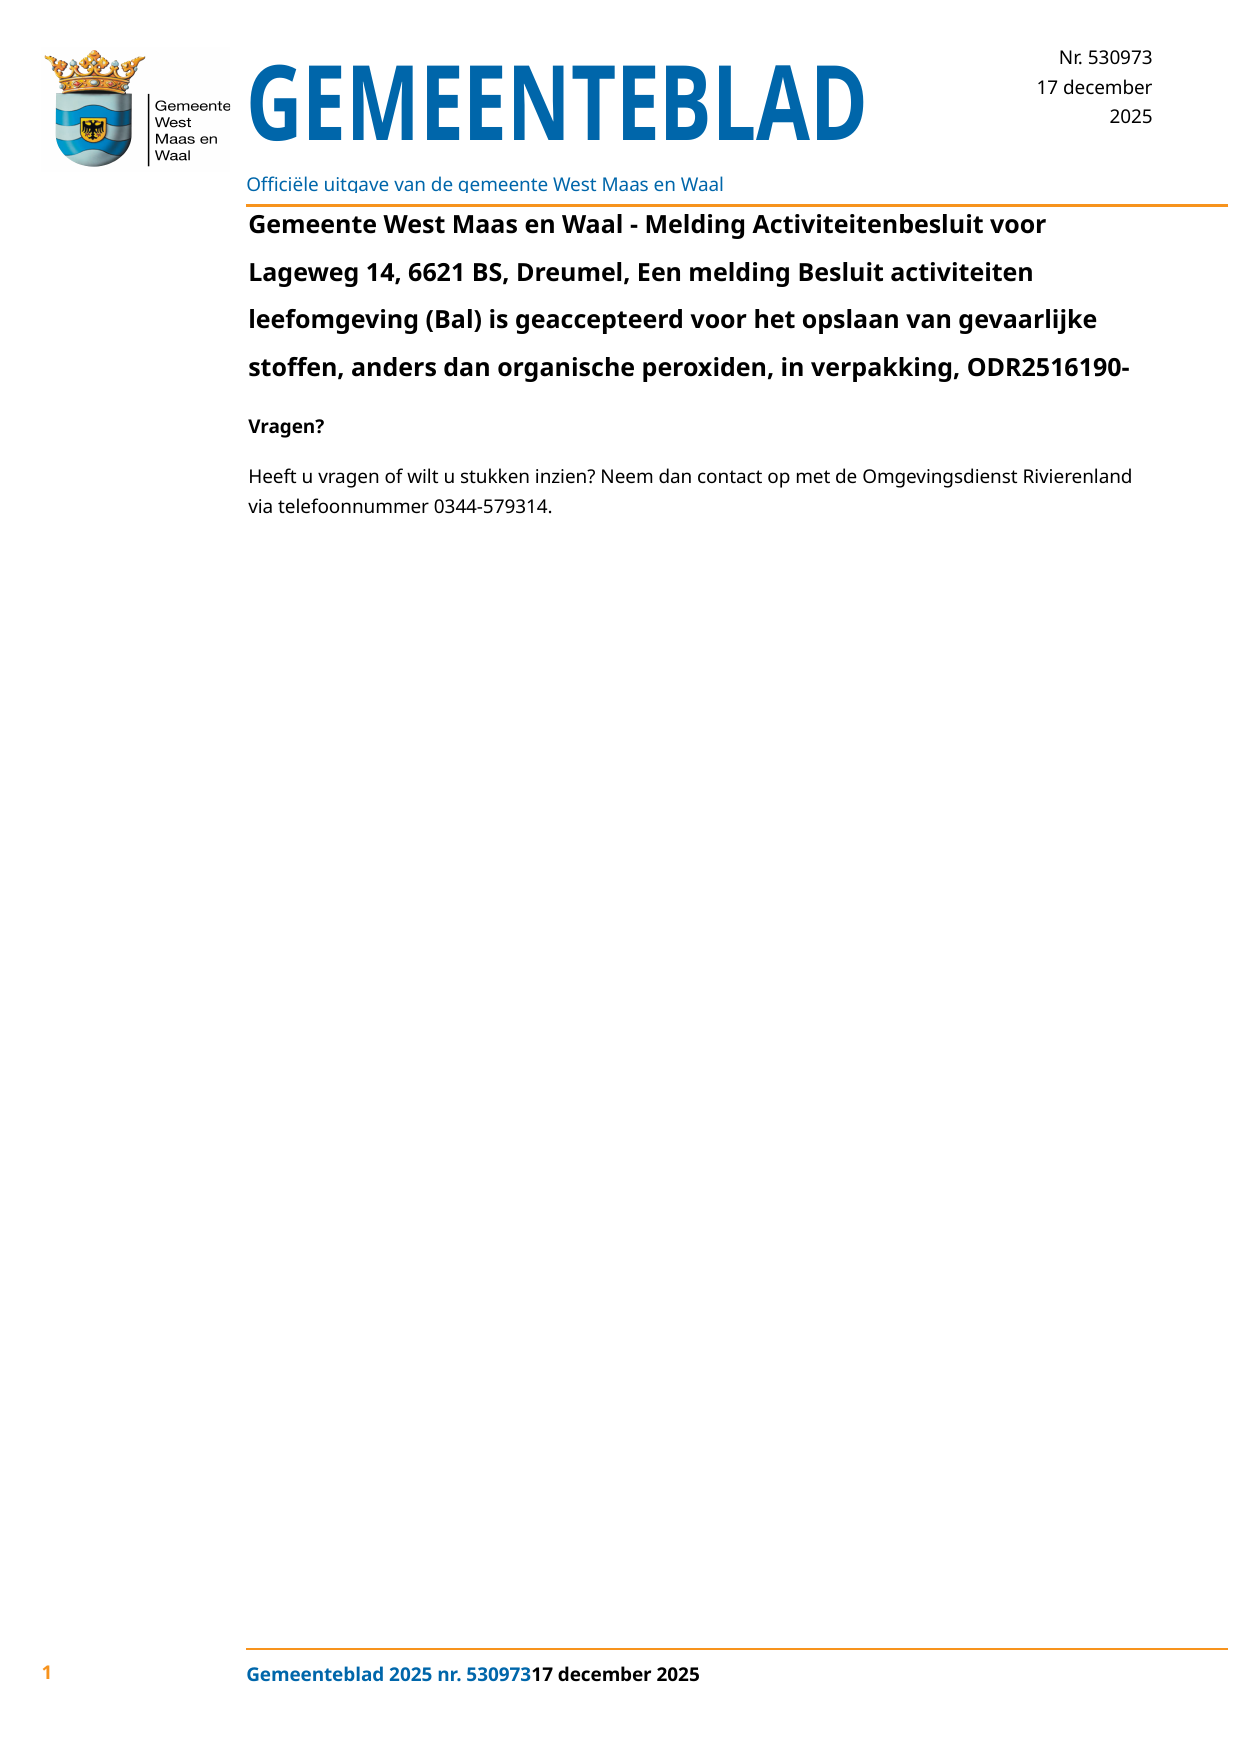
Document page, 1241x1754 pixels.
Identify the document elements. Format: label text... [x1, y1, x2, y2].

text Heeft u vragen of wilt u stukken inzien? Neem dan contact op met de Omgevingsdienst Rivierenland via telefoonnummer 0344-579314. [248, 463, 1152, 519]
text Gemeente West Maas en Waal - Melding Activiteitenbesluit voor Lageweg 14, 6621 BS, Dreumel, Een melding Besluit activiteiten leefomgeving (Bal) is geaccepteerd voor het opslaan van gevaarlijke stoffen, anders dan organische peroxiden, in verpakking, ODR2516190- [248, 207, 1152, 384]
text Vragen? [248, 413, 1152, 439]
picture [41, 47, 231, 172]
